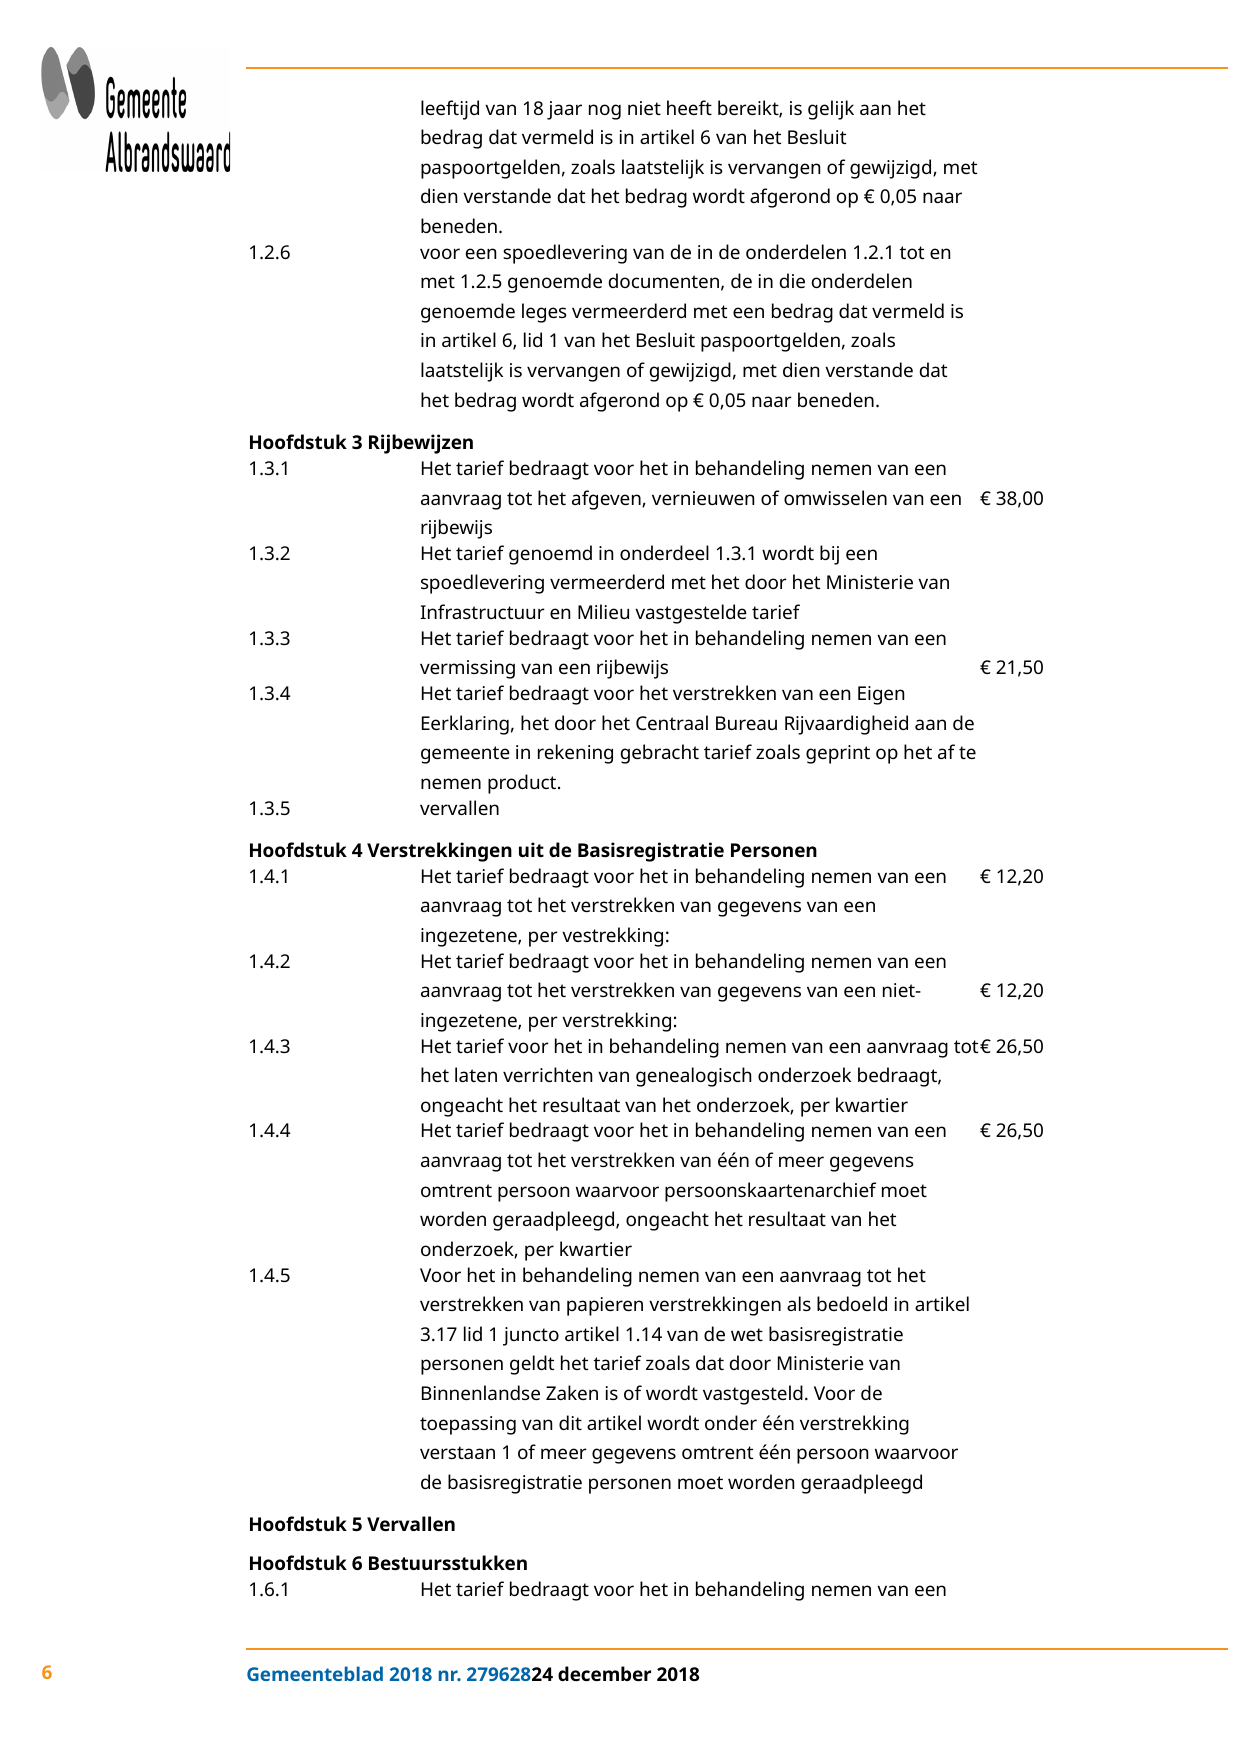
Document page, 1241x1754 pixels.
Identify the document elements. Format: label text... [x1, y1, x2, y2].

table_header 1.4.1 [248, 863, 420, 948]
table_cell 1.3.5 [248, 795, 420, 820]
text Hoofdstuk 5 Vervallen [248, 1511, 1152, 1537]
table_cell [980, 239, 1152, 412]
table_header [980, 1576, 1152, 1602]
table_cell € 21,50 [980, 625, 1152, 680]
table_header Het tarief bedraagt voor het in behandeling nemen van een aanvraag tot het afgeven, vernieuwen of omwisselen van een rijbewijs [420, 455, 980, 540]
table_cell vervallen [420, 795, 980, 820]
table_cell 1.4.5 [248, 1262, 420, 1494]
text Hoofdstuk 3 Rijbewijzen [248, 429, 1152, 455]
table_cell [980, 795, 1152, 820]
text Hoofdstuk 6 Bestuursstukken [248, 1551, 1152, 1576]
table_cell Het tarief voor het in behandeling nemen van een aanvraag tot het laten verrichten van genealogisch onderzoek bedraagt, ongeacht het resultaat van het onderzoek, per kwartier [420, 1033, 980, 1118]
table_cell 1.3.2 [248, 540, 420, 625]
table_cell Het tarief genoemd in onderdeel 1.3.1 wordt bij een spoedlevering vermeerderd met het door het Ministerie van Infrastructuur en Milieu vastgestelde tarief [420, 540, 980, 625]
table_cell Het tarief bedraagt voor het in behandeling nemen van een aanvraag tot het verstrekken van één of meer gegevens omtrent persoon waarvoor persoonskaartenarchief moet worden geraadpleegd, ongeacht het resultaat van het onderzoek, per kwartier [420, 1118, 980, 1262]
table_header € 12,20 [980, 863, 1152, 948]
table_cell 1.4.3 [248, 1033, 420, 1118]
table_cell [248, 95, 420, 239]
table_cell 1.2.6 [248, 239, 420, 412]
table_cell € 26,50 [980, 1033, 1152, 1118]
table_cell 1.4.2 [248, 948, 420, 1033]
table_cell [980, 1262, 1152, 1494]
table_cell Het tarief bedraagt voor het verstrekken van een Eigen Eerklaring, het door het Centraal Bureau Rijvaardigheid aan de gemeente in rekening gebracht tarief zoals geprint op het af te nemen product. [420, 680, 980, 795]
table_cell leeftijd van 18 jaar nog niet heeft bereikt, is gelijk aan het bedrag dat vermeld is in artikel 6 van het Besluit paspoortgelden, zoals laatstelijk is vervangen of gewijzigd, met dien verstande dat het bedrag wordt afgerond op € 0,05 naar beneden. [420, 95, 980, 239]
table_cell [980, 540, 1152, 625]
table_header 1.6.1 [248, 1576, 420, 1602]
table_cell 1.3.3 [248, 625, 420, 680]
table_cell 1.3.4 [248, 680, 420, 795]
table_cell Het tarief bedraagt voor het in behandeling nemen van een aanvraag tot het verstrekken van gegevens van een niet-ingezetene, per verstrekking: [420, 948, 980, 1033]
table_header 1.3.1 [248, 455, 420, 540]
text Hoofdstuk 4 Verstrekkingen uit de Basisregistratie Personen [248, 837, 1152, 863]
table_header Het tarief bedraagt voor het in behandeling nemen van een aanvraag tot het verstrekken van gegevens van een ingezetene, per vestrekking: [420, 863, 980, 948]
table_cell 1.4.4 [248, 1118, 420, 1262]
table_cell € 26,50 [980, 1118, 1152, 1262]
table_cell Het tarief bedraagt voor het in behandeling nemen van een vermissing van een rijbewijs [420, 625, 980, 680]
table_header € 38,00 [980, 455, 1152, 540]
picture [41, 47, 231, 172]
table_cell Voor het in behandeling nemen van een aanvraag tot het verstrekken van papieren verstrekkingen als bedoeld in artikel 3.17 lid 1 juncto artikel 1.14 van de wet basisregistratie personen geldt het tarief zoals dat door Ministerie van Binnenlandse Zaken is of wordt vastgesteld. Voor de toepassing van dit artikel wordt onder één verstrekking verstaan 1 of meer gegevens omtrent één persoon waarvoor de basisregistratie personen moet worden geraadpleegd [420, 1262, 980, 1494]
table_cell voor een spoedlevering van de in de onderdelen 1.2.1 tot en met 1.2.5 genoemde documenten, de in die onderdelen genoemde leges vermeerderd met een bedrag dat vermeld is in artikel 6, lid 1 van het Besluit paspoortgelden, zoals laatstelijk is vervangen of gewijzigd, met dien verstande dat het bedrag wordt afgerond op € 0,05 naar beneden. [420, 239, 980, 412]
table_cell [980, 680, 1152, 795]
table_cell € 12,20 [980, 948, 1152, 1033]
table_header Het tarief bedraagt voor het in behandeling nemen van een [420, 1576, 980, 1602]
table_cell [980, 95, 1152, 239]
